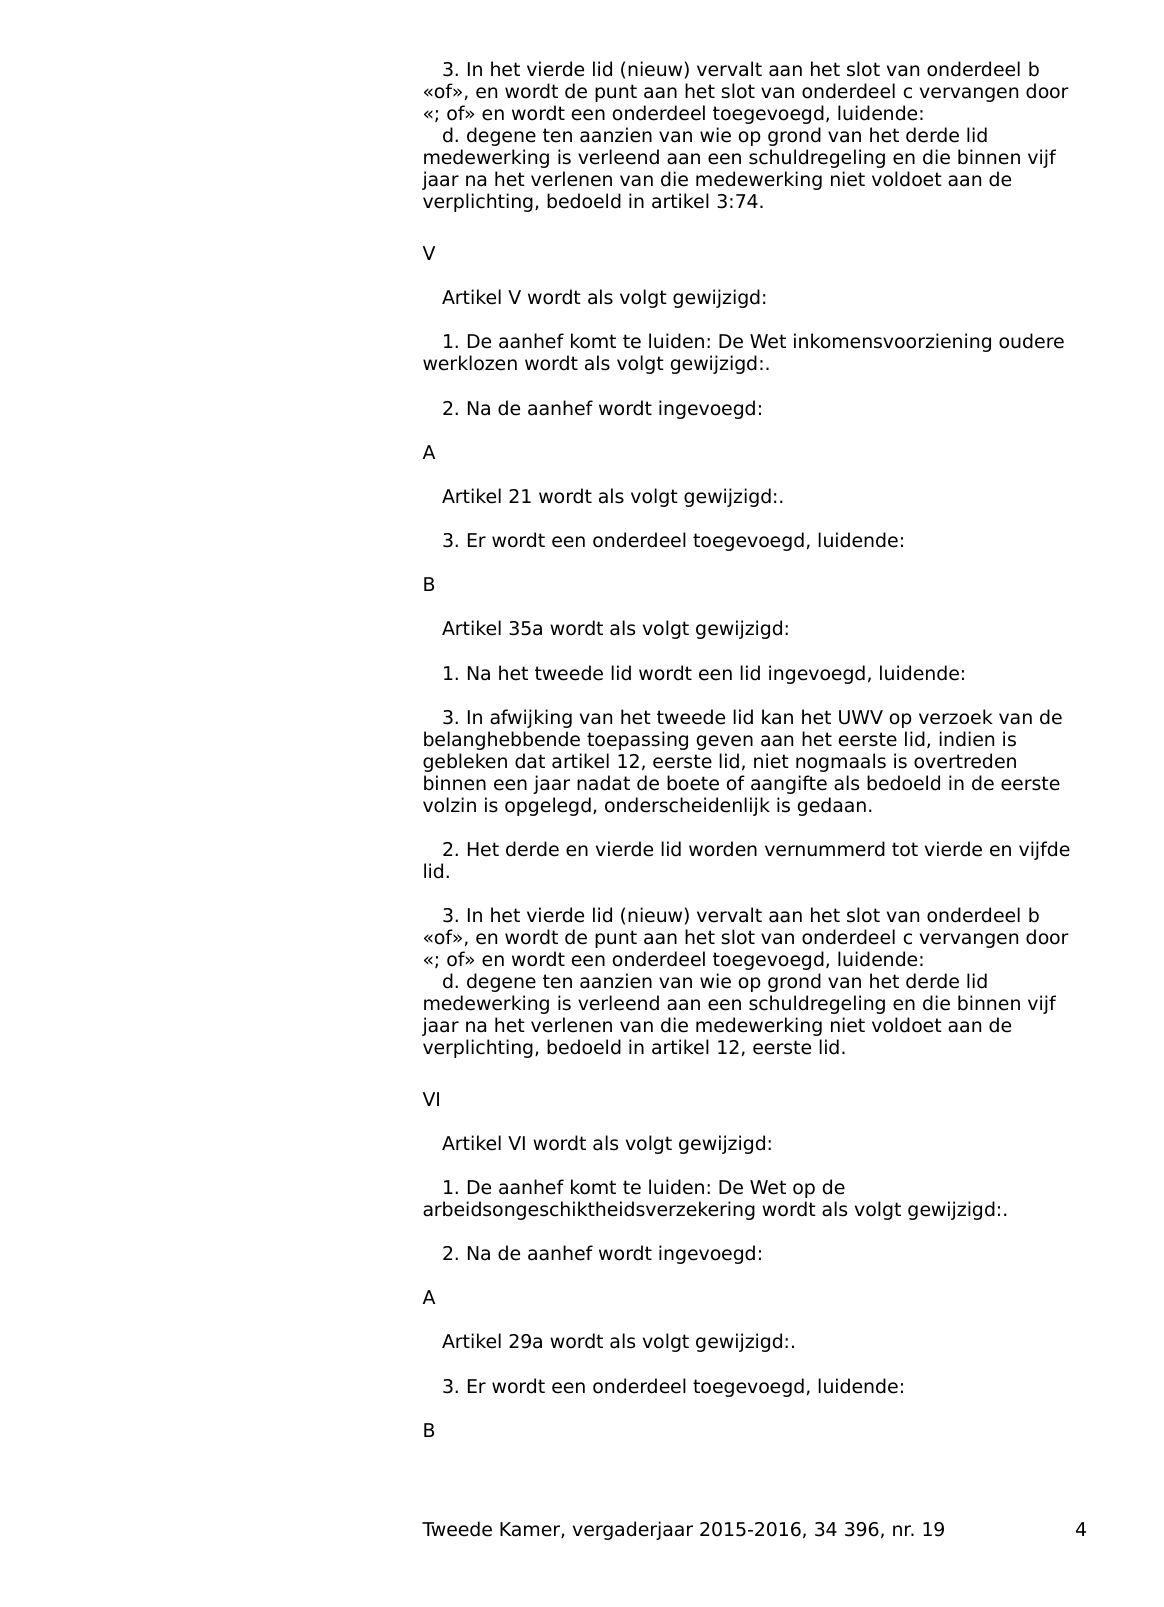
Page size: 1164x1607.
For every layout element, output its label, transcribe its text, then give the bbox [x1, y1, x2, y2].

text B [422, 1420, 1087, 1442]
text B [422, 574, 1087, 596]
text 1. Na het tweede lid wordt een lid ingevoegd, luidende: [422, 662, 1087, 684]
text d. degene ten aanzien van wie op grond van het derde lid medewerking is verleend aan een schuldregeling en die binnen vijf jaar na het verlenen van die medewerking niet voldoet aan de verplichting, bedoeld in artikel 12, eerste lid. [422, 971, 1087, 1059]
text 3. In afwijking van het tweede lid kan het UWV op verzoek van de belanghebbende toepassing geven aan het eerste lid, indien is gebleken dat artikel 12, eerste lid, niet nogmaals is overtreden binnen een jaar nadat de boete of aangifte als bedoeld in de eerste volzin is opgelegd, onderscheidenlijk is gedaan. [422, 707, 1087, 816]
subtitle V [422, 243, 1087, 265]
text 3. In het vierde lid (nieuw) vervalt aan het slot van onderdeel b «of», en wordt de punt aan het slot van onderdeel c vervangen door «; of» en wordt een onderdeel toegevoegd, luidende: [422, 905, 1087, 971]
text 2. Het derde en vierde lid worden vernummerd tot vierde en vijfde lid. [422, 839, 1087, 883]
text Artikel 29a wordt als volgt gewijzigd:. [422, 1331, 1087, 1353]
text A [422, 442, 1087, 463]
text 1. De aanhef komt te luiden: De Wet inkomensvoorziening oudere werklozen wordt als volgt gewijzigd:. [422, 331, 1087, 375]
text A [422, 1287, 1087, 1309]
text 2. Na de aanhef wordt ingevoegd: [422, 397, 1087, 419]
text 3. Er wordt een onderdeel toegevoegd, luidende: [422, 530, 1087, 552]
text 3. Er wordt een onderdeel toegevoegd, luidende: [422, 1376, 1087, 1398]
text Artikel VI wordt als volgt gewijzigd: [422, 1133, 1087, 1155]
text d. degene ten aanzien van wie op grond van het derde lid medewerking is verleend aan een schuldregeling en die binnen vijf jaar na het verlenen van die medewerking niet voldoet aan de verplichting, bedoeld in artikel 3:74. [422, 125, 1087, 213]
text Artikel 35a wordt als volgt gewijzigd: [422, 618, 1087, 640]
subtitle VI [422, 1089, 1087, 1111]
text 3. In het vierde lid (nieuw) vervalt aan het slot van onderdeel b «of», en wordt de punt aan het slot van onderdeel c vervangen door «; of» en wordt een onderdeel toegevoegd, luidende: [422, 59, 1087, 125]
text Artikel V wordt als volgt gewijzigd: [422, 287, 1087, 309]
text 2. Na de aanhef wordt ingevoegd: [422, 1243, 1087, 1265]
text 1. De aanhef komt te luiden: De Wet op de arbeidsongeschiktheidsverzekering wordt als volgt gewijzigd:. [422, 1177, 1087, 1221]
text Artikel 21 wordt als volgt gewijzigd:. [422, 486, 1087, 508]
